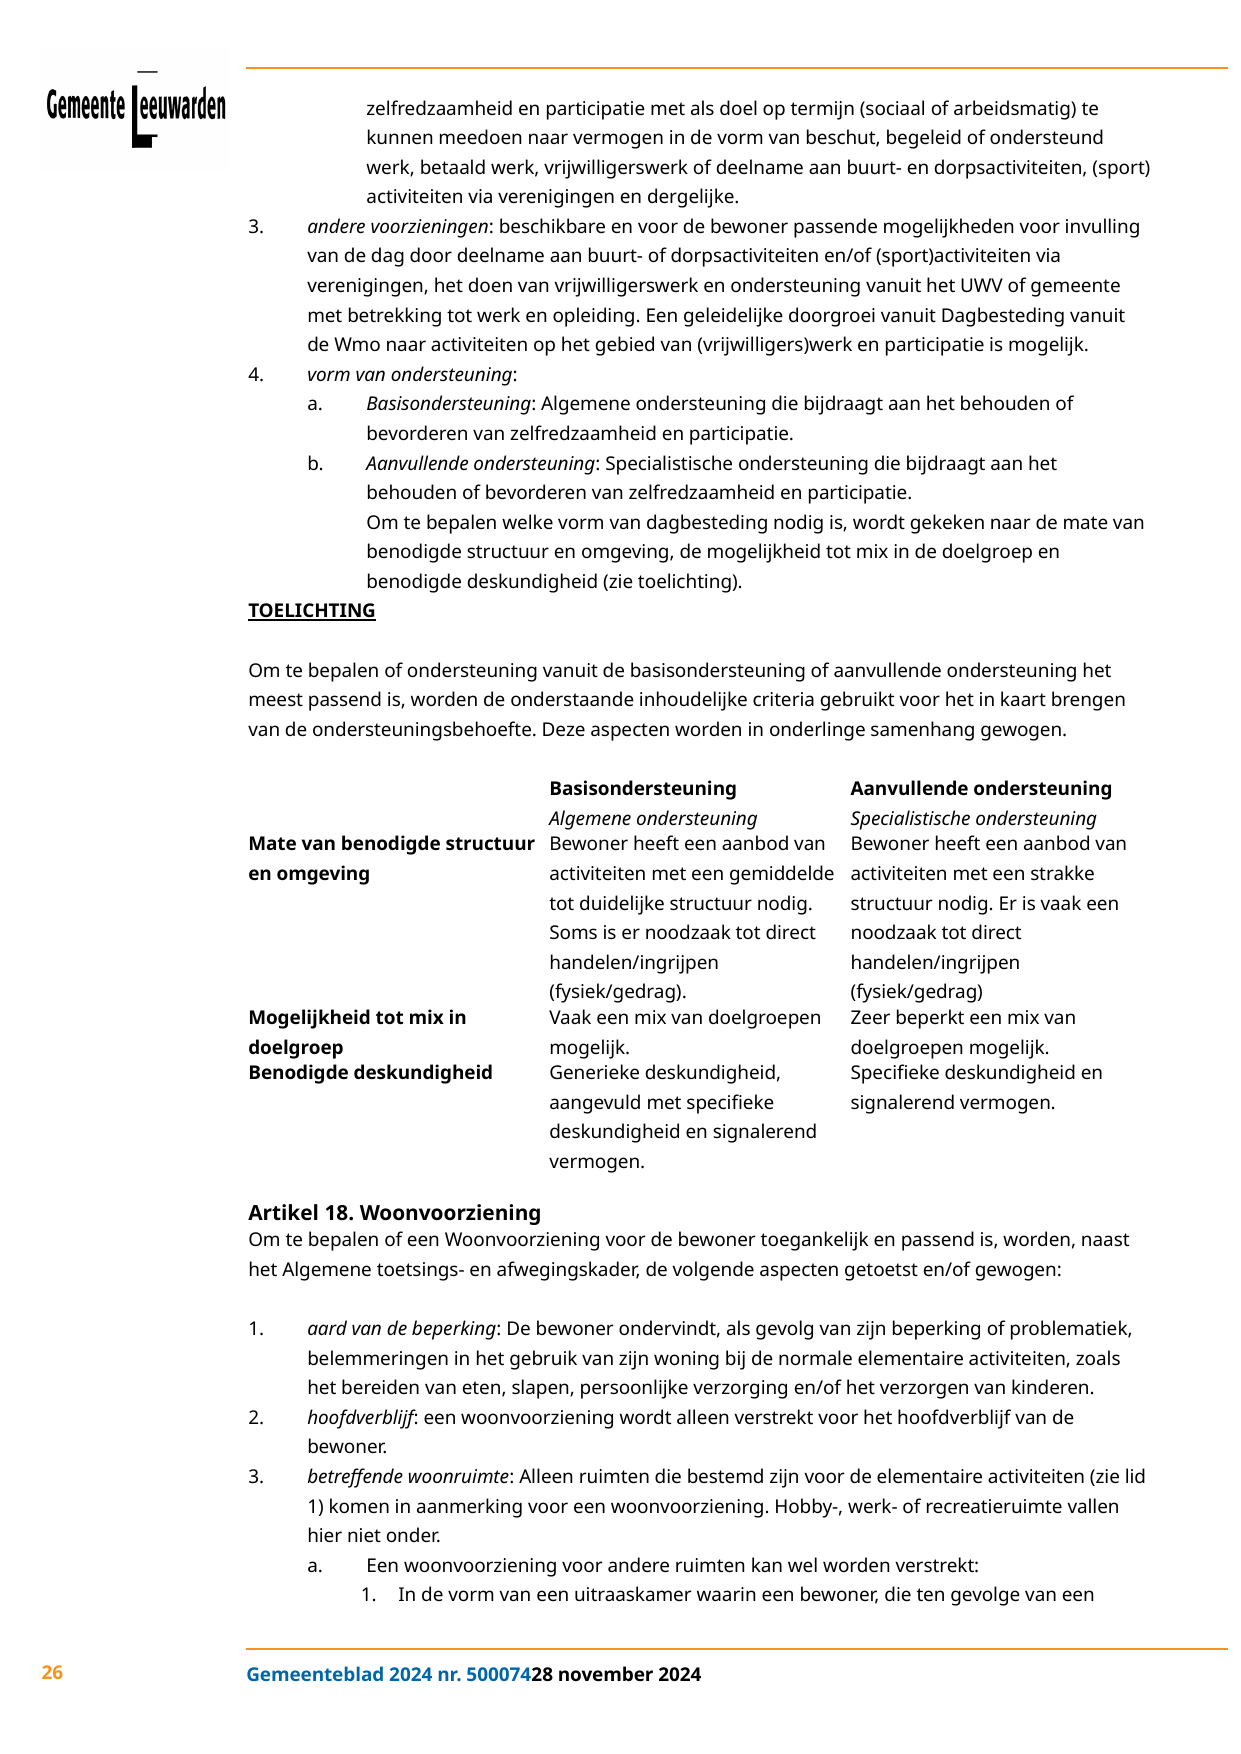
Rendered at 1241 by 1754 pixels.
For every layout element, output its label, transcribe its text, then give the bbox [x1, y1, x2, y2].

table_header Basisondersteuning Algemene ondersteuning [549, 775, 850, 831]
text Om te bepalen of een Woonvoorziening voor de bewoner toegankelijk en passend is, worden, naast het Algemene toetsings- en afwegingskader, de volgende aspecten getoetst en/of gewogen: [248, 1227, 1152, 1282]
text TOELICHTING [248, 598, 1152, 623]
list Een woonvoorziening voor andere ruimten kan wel worden verstrekt: [307, 1552, 1152, 1578]
table_cell Specifieke deskundigheid en signalerend vermogen. [850, 1060, 1152, 1174]
list vorm van ondersteuning: [248, 361, 1152, 387]
list hoofdverblijf: een woonvoorziening wordt alleen verstrekt voor het hoofdverblijf van de bewoner. [248, 1404, 1152, 1459]
table_cell Benodigde deskundigheid [248, 1060, 549, 1174]
list aard van de beperking: De bewoner ondervindt, als gevolg van zijn beperking of problematiek, belemmeringen in het gebruik van zijn woning bij de normale elementaire activiteiten, zoals het bereiden van eten, slapen, persoonlijke verzorging en/of het verzorgen van kinderen. [248, 1315, 1152, 1400]
list Om te bepalen welke vorm van dagbesteding nodig is, wordt gekeken naar de mate van benodigde structuur en omgeving, de mogelijkheid tot mix in de doelgroep en benodigde deskundigheid (zie toelichting). [307, 509, 1152, 594]
table_cell Vaak een mix van doelgroepen mogelijk. [549, 1004, 850, 1059]
table_cell Zeer beperkt een mix van doelgroepen mogelijk. [850, 1004, 1152, 1059]
list zelfredzaamheid en participatie met als doel op termijn (sociaal of arbeidsmatig) te kunnen meedoen naar vermogen in de vorm van beschut, begeleid of ondersteund werk, betaald werk, vrijwilligerswerk of deelname aan buurt- en dorpsactiviteiten, (sport) activiteiten via verenigingen en dergelijke. [307, 95, 1152, 209]
table_cell Mate van benodigde structuur en omgeving [248, 831, 549, 1004]
picture [41, 47, 231, 172]
table_cell Mogelijkheid tot mix in doelgroep [248, 1004, 549, 1059]
list Basisondersteuning: Algemene ondersteuning die bijdraagt aan het behouden of bevorderen van zelfredzaamheid en participatie. [307, 391, 1152, 446]
table_cell Bewoner heeft een aanbod van activiteiten met een strakke structuur nodig. Er is vaak een noodzaak tot direct handelen/ingrijpen (fysiek/gedrag) [850, 831, 1152, 1004]
text Om te bepalen of ondersteuning vanuit de basisondersteuning of aanvullende ondersteuning het meest passend is, worden de onderstaande inhoudelijke criteria gebruikt voor het in kaart brengen van de ondersteuningsbehoefte. Deze aspecten worden in onderlinge samenhang gewogen. [248, 657, 1152, 742]
table_header Aanvullende ondersteuning Specialistische ondersteuning [850, 775, 1152, 831]
text Artikel 18. Woonvoorziening [248, 1198, 1152, 1227]
table_cell Generieke deskundigheid, aangevuld met specifieke deskundigheid en signalerend vermogen. [549, 1060, 850, 1174]
list Aanvullende ondersteuning: Specialistische ondersteuning die bijdraagt aan het behouden of bevorderen van zelfredzaamheid en participatie. [307, 450, 1152, 505]
list andere voorzieningen: beschikbare en voor de bewoner passende mogelijkheden voor invulling van de dag door deelname aan buurt- of dorpsactiviteiten en/of (sport)activiteiten via verenigingen, het doen van vrijwilligerswerk en ondersteuning vanuit het UWV of gemeente met betrekking tot werk en opleiding. Een geleidelijke doorgroei vanuit Dagbesteding vanuit de Wmo naar activiteiten op het gebied van (vrijwilligers)werk en participatie is mogelijk. [248, 213, 1152, 357]
table_header [248, 775, 549, 831]
table_cell Bewoner heeft een aanbod van activiteiten met een gemiddelde tot duidelijke structuur nodig. Soms is er noodzaak tot direct handelen/ingrijpen (fysiek/gedrag). [549, 831, 850, 1004]
list In de vorm van een uitraaskamer waarin een bewoner, die ten gevolge van een [361, 1582, 1152, 1607]
list betreffende woonruimte: Alleen ruimten die bestemd zijn voor de elementaire activiteiten (zie lid 1) komen in aanmerking voor een woonvoorziening. Hobby-, werk- of recreatieruimte vallen hier niet onder. [248, 1463, 1152, 1548]
